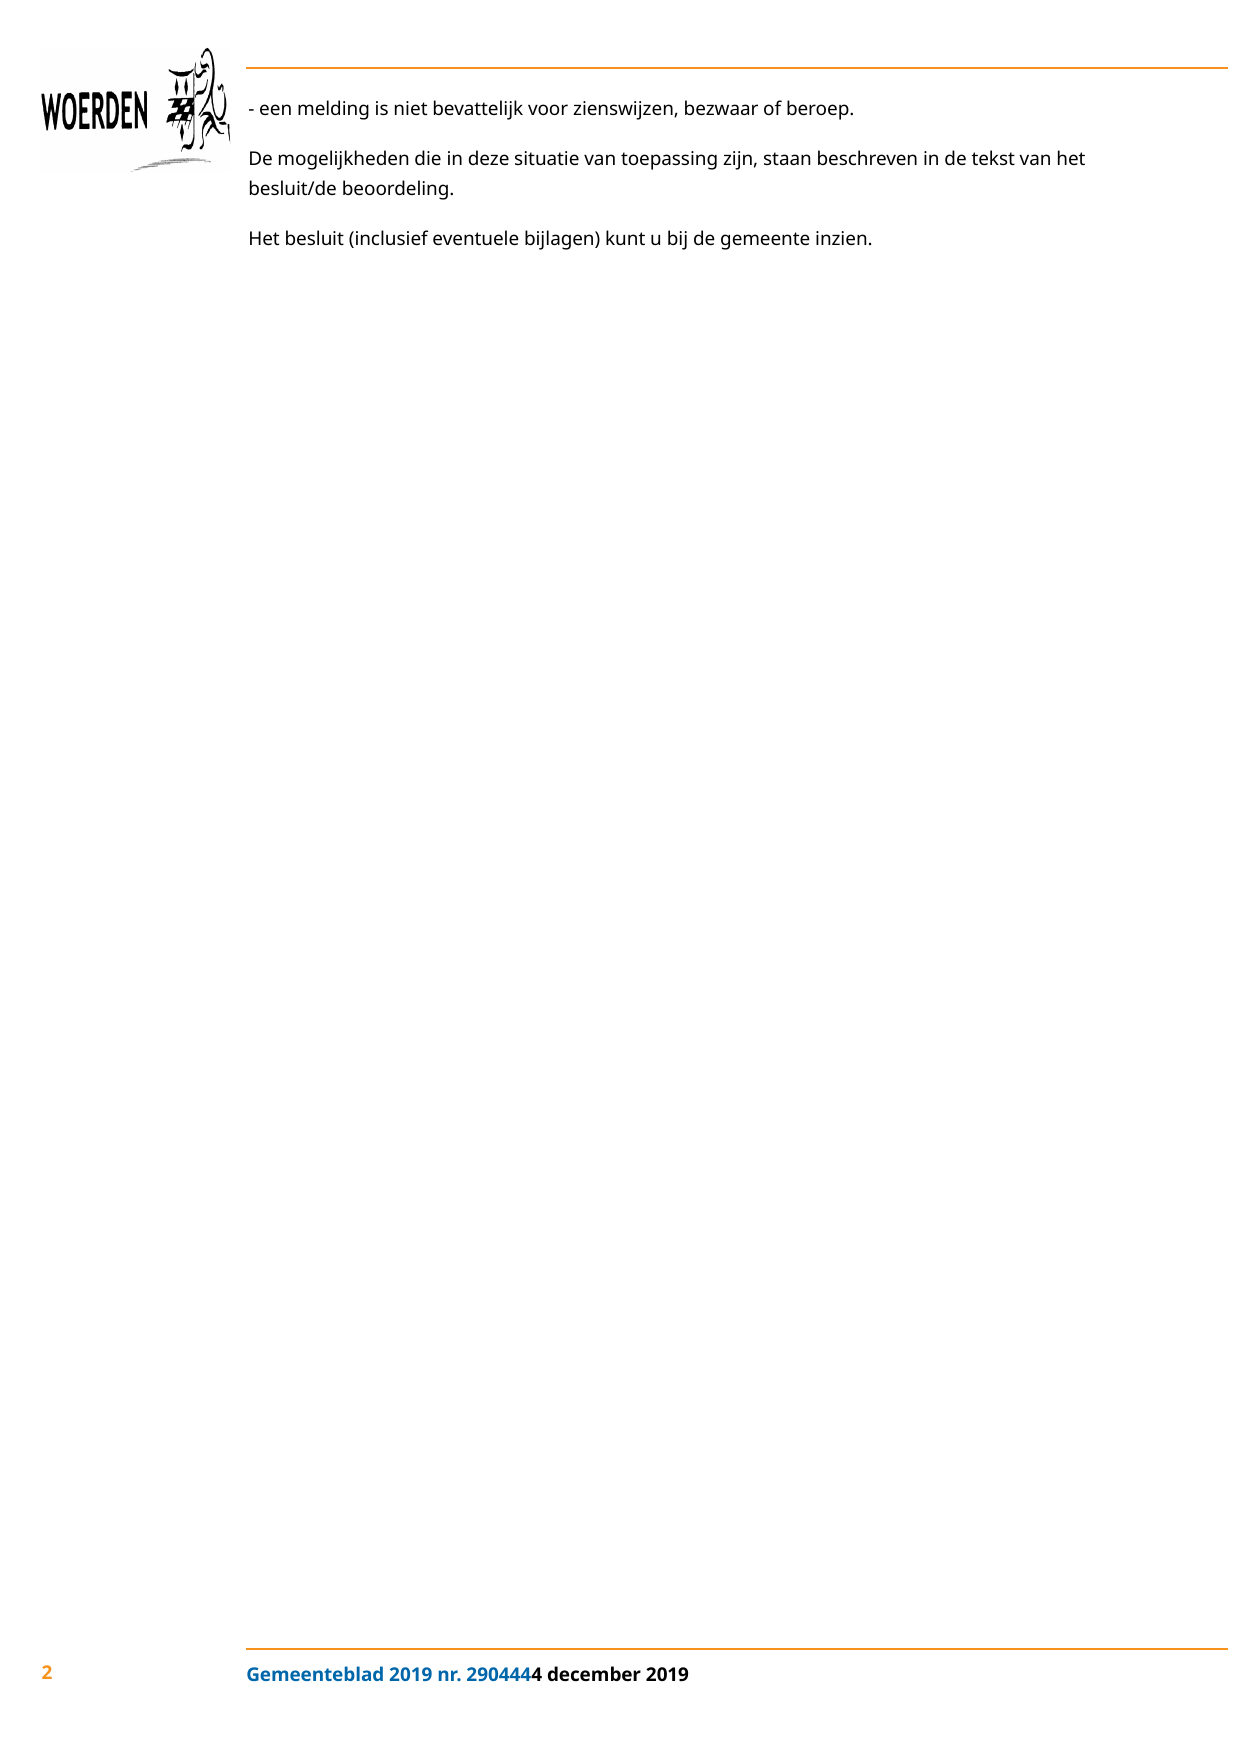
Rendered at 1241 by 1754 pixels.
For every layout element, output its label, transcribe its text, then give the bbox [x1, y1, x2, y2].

text Het besluit (inclusief eventuele bijlagen) kunt u bij de gemeente inzien. [248, 225, 1152, 251]
text - een melding is niet bevattelijk voor zienswijzen, bezwaar of beroep. [248, 95, 1152, 121]
text De mogelijkheden die in deze situatie van toepassing zijn, staan beschreven in de tekst van het besluit/de beoordeling. [248, 145, 1152, 201]
picture [41, 47, 231, 172]
